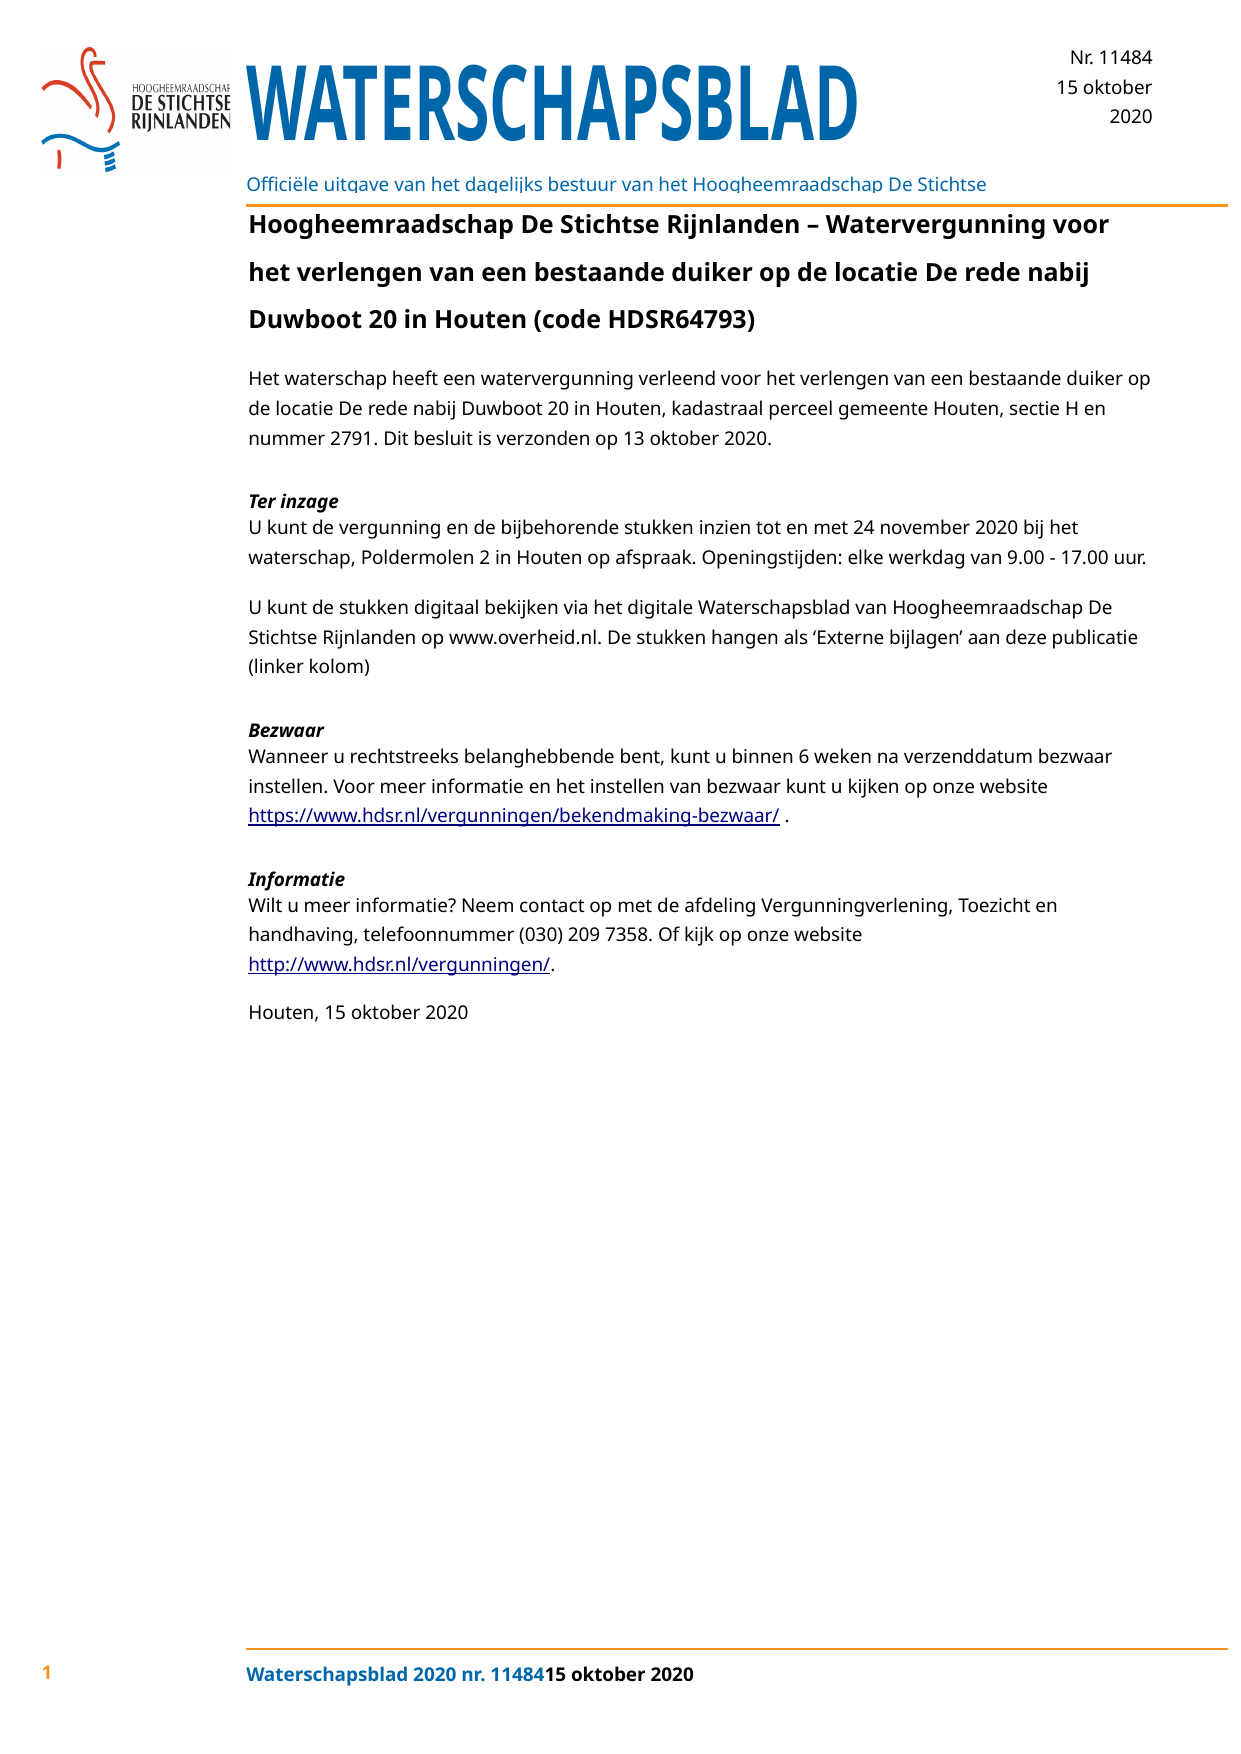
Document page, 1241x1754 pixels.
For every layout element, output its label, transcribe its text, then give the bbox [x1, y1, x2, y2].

text Het waterschap heeft een watervergunning verleend voor het verlengen van een bestaande duiker op de locatie De rede nabij Duwboot 20 in Houten, kadastraal perceel gemeente Houten, sectie H en nummer 2791. Dit besluit is verzonden op 13 oktober 2020. [248, 366, 1152, 450]
text Wanneer u rechtstreeks belanghebbende bent, kunt u binnen 6 weken na verzenddatum bezwaar instellen. Voor meer informatie en het instellen van bezwaar kunt u kijken op onze website https://www.hdsr.nl/vergunningen/bekendmaking-bezwaar/ . [248, 743, 1152, 828]
text Informatie [248, 866, 1152, 892]
text Wilt u meer informatie? Neem contact op met de afdeling Vergunningverlening, Toezicht en handhaving, telefoonnummer (030) 209 7358. Of kijk op onze website http://www.hdsr.nl/vergunningen/. [248, 892, 1152, 977]
text U kunt de stukken digitaal bekijken via het digitale Waterschapsblad van Hoogheemraadschap De Stichtse Rijnlanden op www.overheid.nl. De stukken hangen als ‘Externe bijlagen’ aan deze publicatie (linker kolom) [248, 594, 1152, 679]
text Hoogheemraadschap De Stichtse Rijnlanden – Watervergunning voor het verlengen van een bestaande duiker op de locatie De rede nabij Duwboot 20 in Houten (code HDSR64793) [248, 207, 1152, 336]
text Ter inzage [248, 489, 1152, 514]
picture [41, 47, 231, 172]
text Houten, 15 oktober 2020 [248, 999, 1152, 1025]
text U kunt de vergunning en de bijbehorende stukken inzien tot en met 24 november 2020 bij het waterschap, Poldermolen 2 in Houten op afspraak. Openingstijden: elke werkdag van 9.00 - 17.00 uur. [248, 514, 1152, 570]
text Bezwaar [248, 717, 1152, 743]
